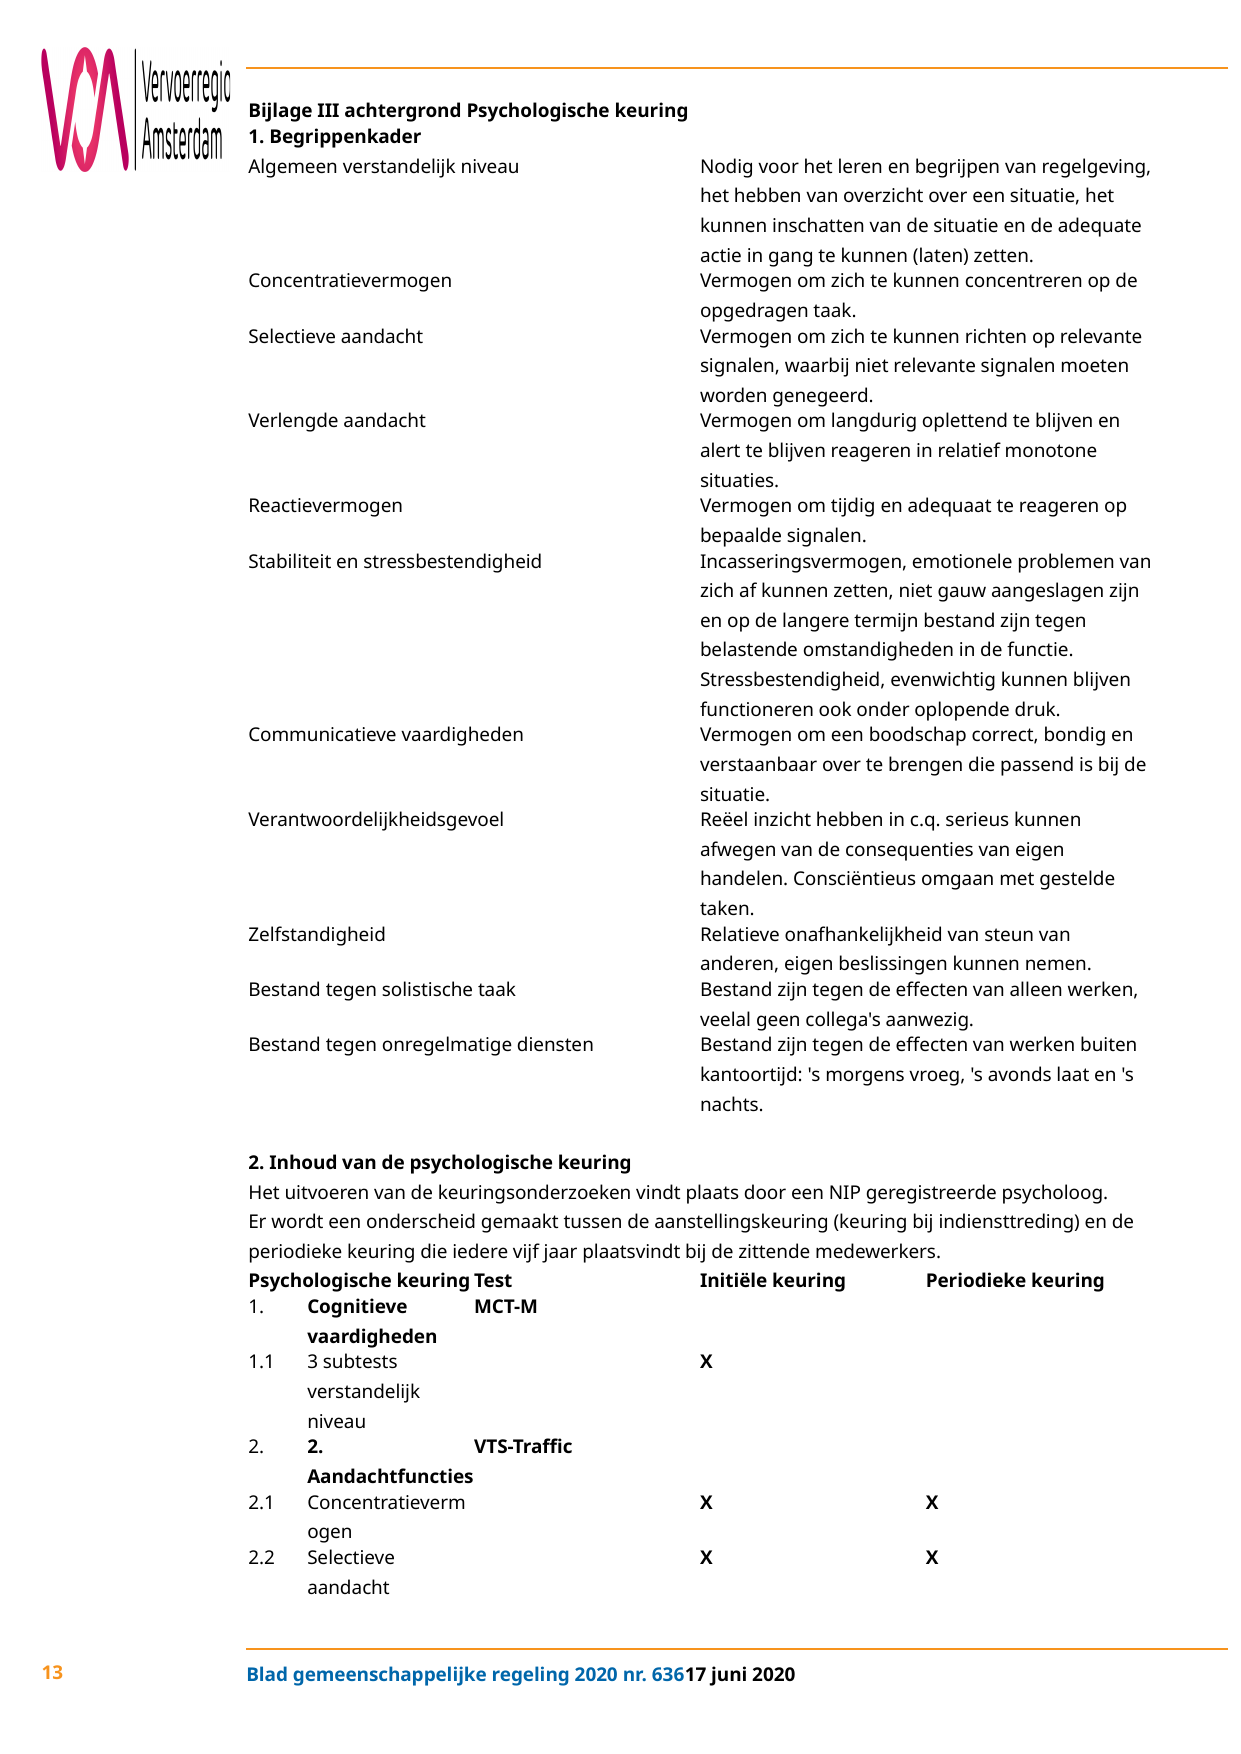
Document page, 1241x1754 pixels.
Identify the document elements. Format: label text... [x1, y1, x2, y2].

table_cell Reactievermogen [248, 493, 700, 548]
table_cell Stabiliteit en stressbestendigheid [248, 548, 700, 722]
table_header Test [474, 1268, 700, 1293]
text Er wordt een onderscheid gemaakt tussen de aanstellingskeuring (keuring bij indiensttreding) en de periodieke keuring die iedere vijf jaar plaatsvindt bij de zittende medewerkers. [248, 1208, 1152, 1264]
table_cell Vermogen om zich te kunnen richten op relevante signalen, waarbij niet relevante signalen moeten worden genegeerd. [700, 323, 1152, 408]
text 1. Begrippenkader [248, 123, 1152, 149]
table_cell Selectieve aandacht [248, 323, 700, 408]
table_cell [474, 1349, 700, 1434]
table_cell [474, 1489, 700, 1544]
table_cell VTS-Traffic [474, 1434, 700, 1489]
table_header Nodig voor het leren en begrijpen van regelgeving, het hebben van overzicht over een situatie, het kunnen inschatten van de situatie en de adequate actie in gang te kunnen (laten) zetten. [700, 153, 1152, 267]
table_cell X [700, 1489, 926, 1544]
table_cell Concentratievermogen [248, 1489, 474, 1544]
table_cell Bestand tegen onregelmatige diensten [248, 1032, 700, 1116]
table_cell 3 subtests verstandelijk niveau [248, 1349, 474, 1434]
table_cell [474, 1544, 700, 1599]
table_cell Incasseringsvermogen, emotionele problemen van zich af kunnen zetten, niet gauw aangeslagen zijn en op de langere termijn bestand zijn tegen belastende omstandigheden in de functie. Stressbestendigheid, evenwichtig kunnen blijven functioneren ook onder oplopende druk. [700, 548, 1152, 722]
table_cell X [700, 1349, 926, 1434]
picture [41, 47, 231, 172]
table_cell 2. Aandachtfuncties [248, 1434, 474, 1489]
table_header Initiële keuring [700, 1268, 926, 1293]
table_cell Bestand zijn tegen de effecten van werken buiten kantoortijd: 's morgens vroeg, 's avonds laat en 's nachts. [700, 1032, 1152, 1116]
table_cell Vermogen om tijdig en adequaat te reageren op bepaalde signalen. [700, 493, 1152, 548]
table_header Psychologische keuring [248, 1268, 474, 1293]
table_cell X [926, 1489, 1152, 1544]
text Het uitvoeren van de keuringsonderzoeken vindt plaats door een NIP geregistreerde psycholoog. [248, 1179, 1152, 1204]
table_cell [700, 1434, 926, 1489]
table_cell Bestand tegen solistische taak [248, 976, 700, 1032]
table_cell Vermogen om zich te kunnen concentreren op de opgedragen taak. [700, 268, 1152, 323]
table_cell X [700, 1544, 926, 1599]
table_cell [926, 1349, 1152, 1434]
table_cell Relatieve onafhankelijkheid van steun van anderen, eigen beslissingen kunnen nemen. [700, 921, 1152, 976]
table_cell Bestand zijn tegen de effecten van alleen werken, veelal geen collega's aanwezig. [700, 976, 1152, 1032]
table_cell [700, 1294, 926, 1349]
table_cell X [926, 1544, 1152, 1599]
table_cell Cognitieve vaardigheden [248, 1294, 474, 1349]
table_cell MCT-M [474, 1294, 700, 1349]
table_cell Vermogen om langdurig oplettend te blijven en alert te blijven reageren in relatief monotone situaties. [700, 408, 1152, 493]
table_cell [926, 1434, 1152, 1489]
table_cell Zelfstandigheid [248, 921, 700, 976]
table_cell Vermogen om een boodschap correct, bondig en verstaanbaar over te brengen die passend is bij de situatie. [700, 722, 1152, 806]
table_cell Verantwoordelijkheidsgevoel [248, 806, 700, 921]
table_cell Reëel inzicht hebben in c.q. serieus kunnen afwegen van de consequenties van eigen handelen. Consciëntieus omgaan met gestelde taken. [700, 806, 1152, 921]
table_cell Verlengde aandacht [248, 408, 700, 493]
table_cell Concentratievermogen [248, 268, 700, 323]
table_cell Selectieve aandacht [248, 1544, 474, 1599]
table_header Algemeen verstandelijk niveau [248, 153, 700, 267]
table_cell [926, 1294, 1152, 1349]
table_header Periodieke keuring [926, 1268, 1152, 1293]
text Bijlage III achtergrond Psychologische keuring [248, 95, 1152, 123]
text 2. Inhoud van de psychologische keuring [248, 1149, 1152, 1175]
table_cell Communicatieve vaardigheden [248, 722, 700, 806]
